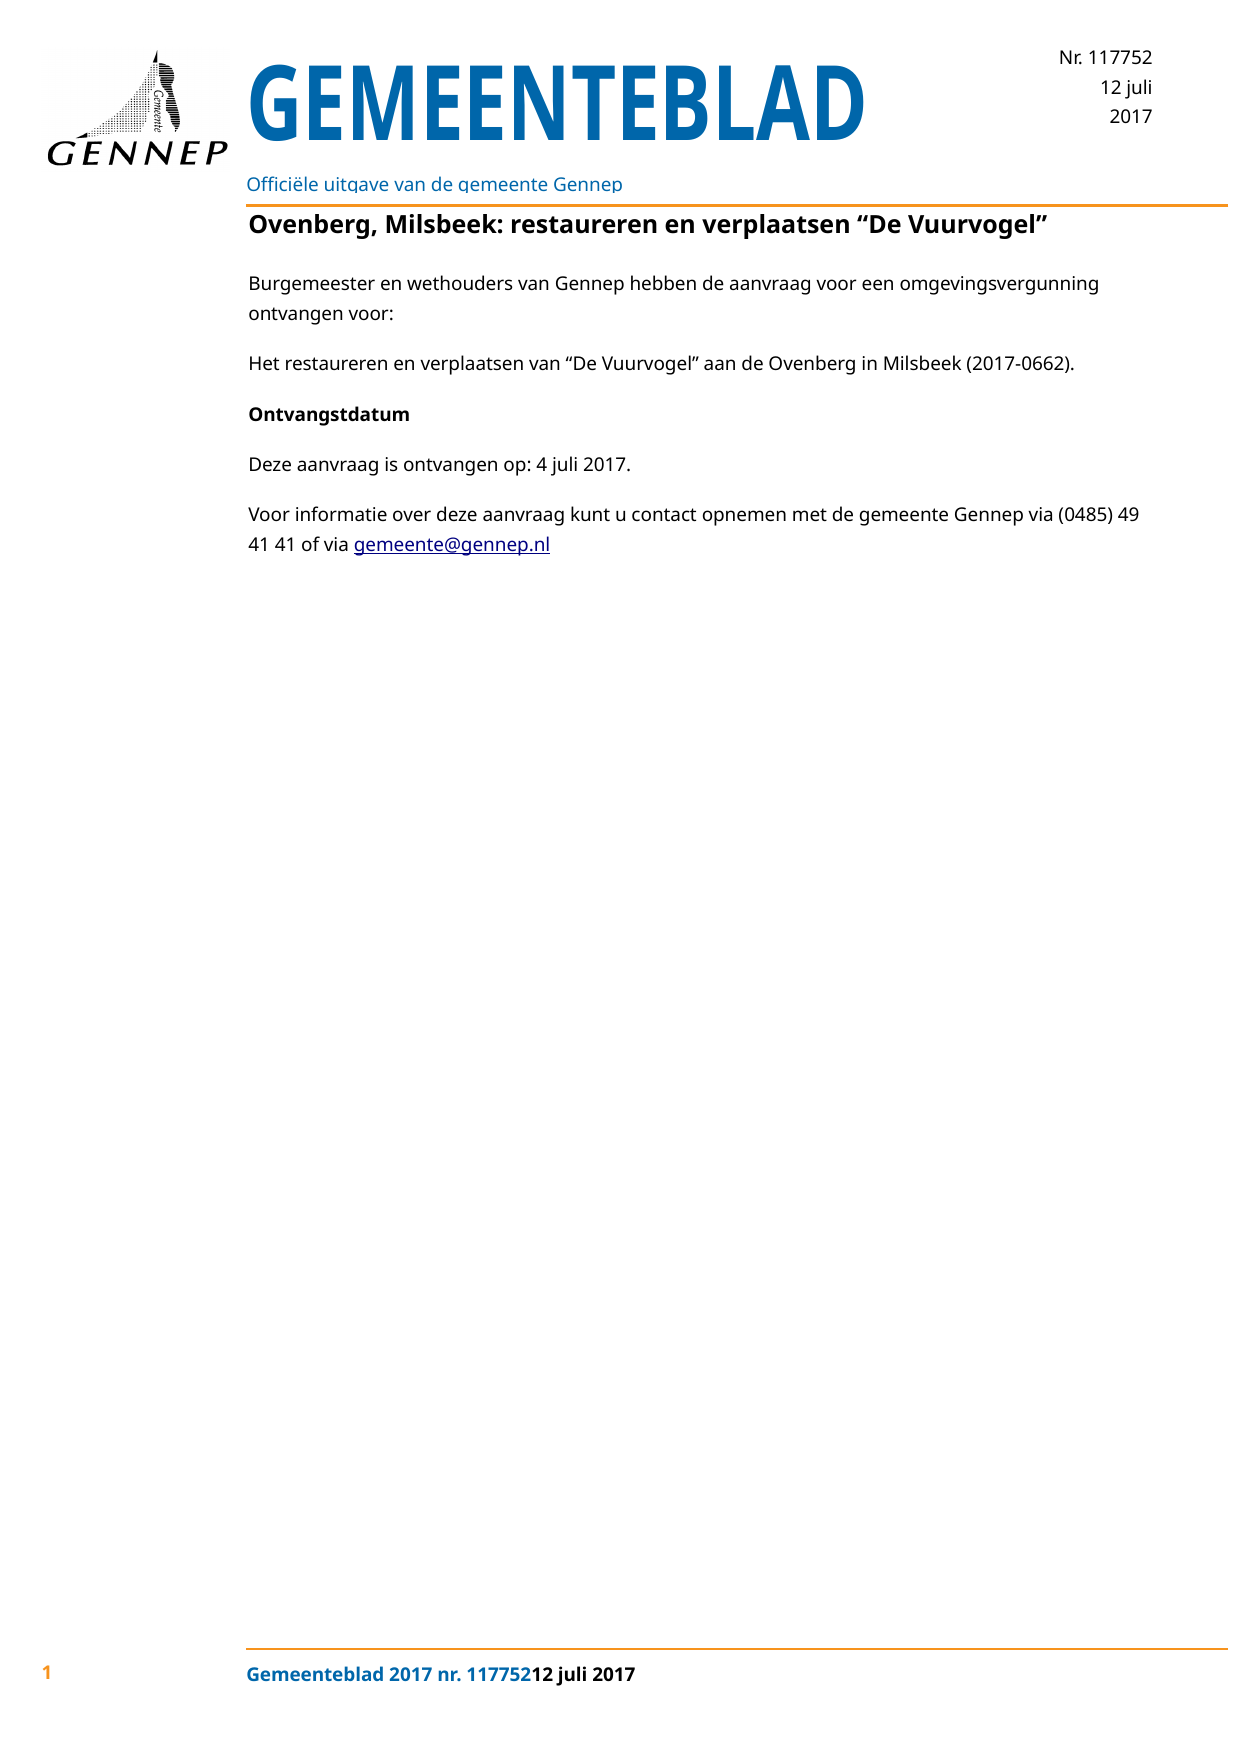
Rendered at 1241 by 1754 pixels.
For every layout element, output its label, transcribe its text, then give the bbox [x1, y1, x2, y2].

text Burgemeester en wethouders van Gennep hebben de aanvraag voor een omgevingsvergunning ontvangen voor: [248, 270, 1152, 326]
text Voor informatie over deze aanvraag kunt u contact opnemen met de gemeente Gennep via (0485) 49 41 41 of via gemeente@gennep.nl [248, 502, 1152, 557]
text Deze aanvraag is ontvangen op: 4 juli 2017. [248, 451, 1152, 477]
text Ontvangstdatum [248, 401, 1152, 426]
text Het restaureren en verplaatsen van “De Vuurvogel” aan de Ovenberg in Milsbeek (2017-0662). [248, 350, 1152, 376]
text Ovenberg, Milsbeek: restaureren en verplaatsen “De Vuurvogel” [248, 207, 1152, 241]
picture [41, 47, 231, 172]
